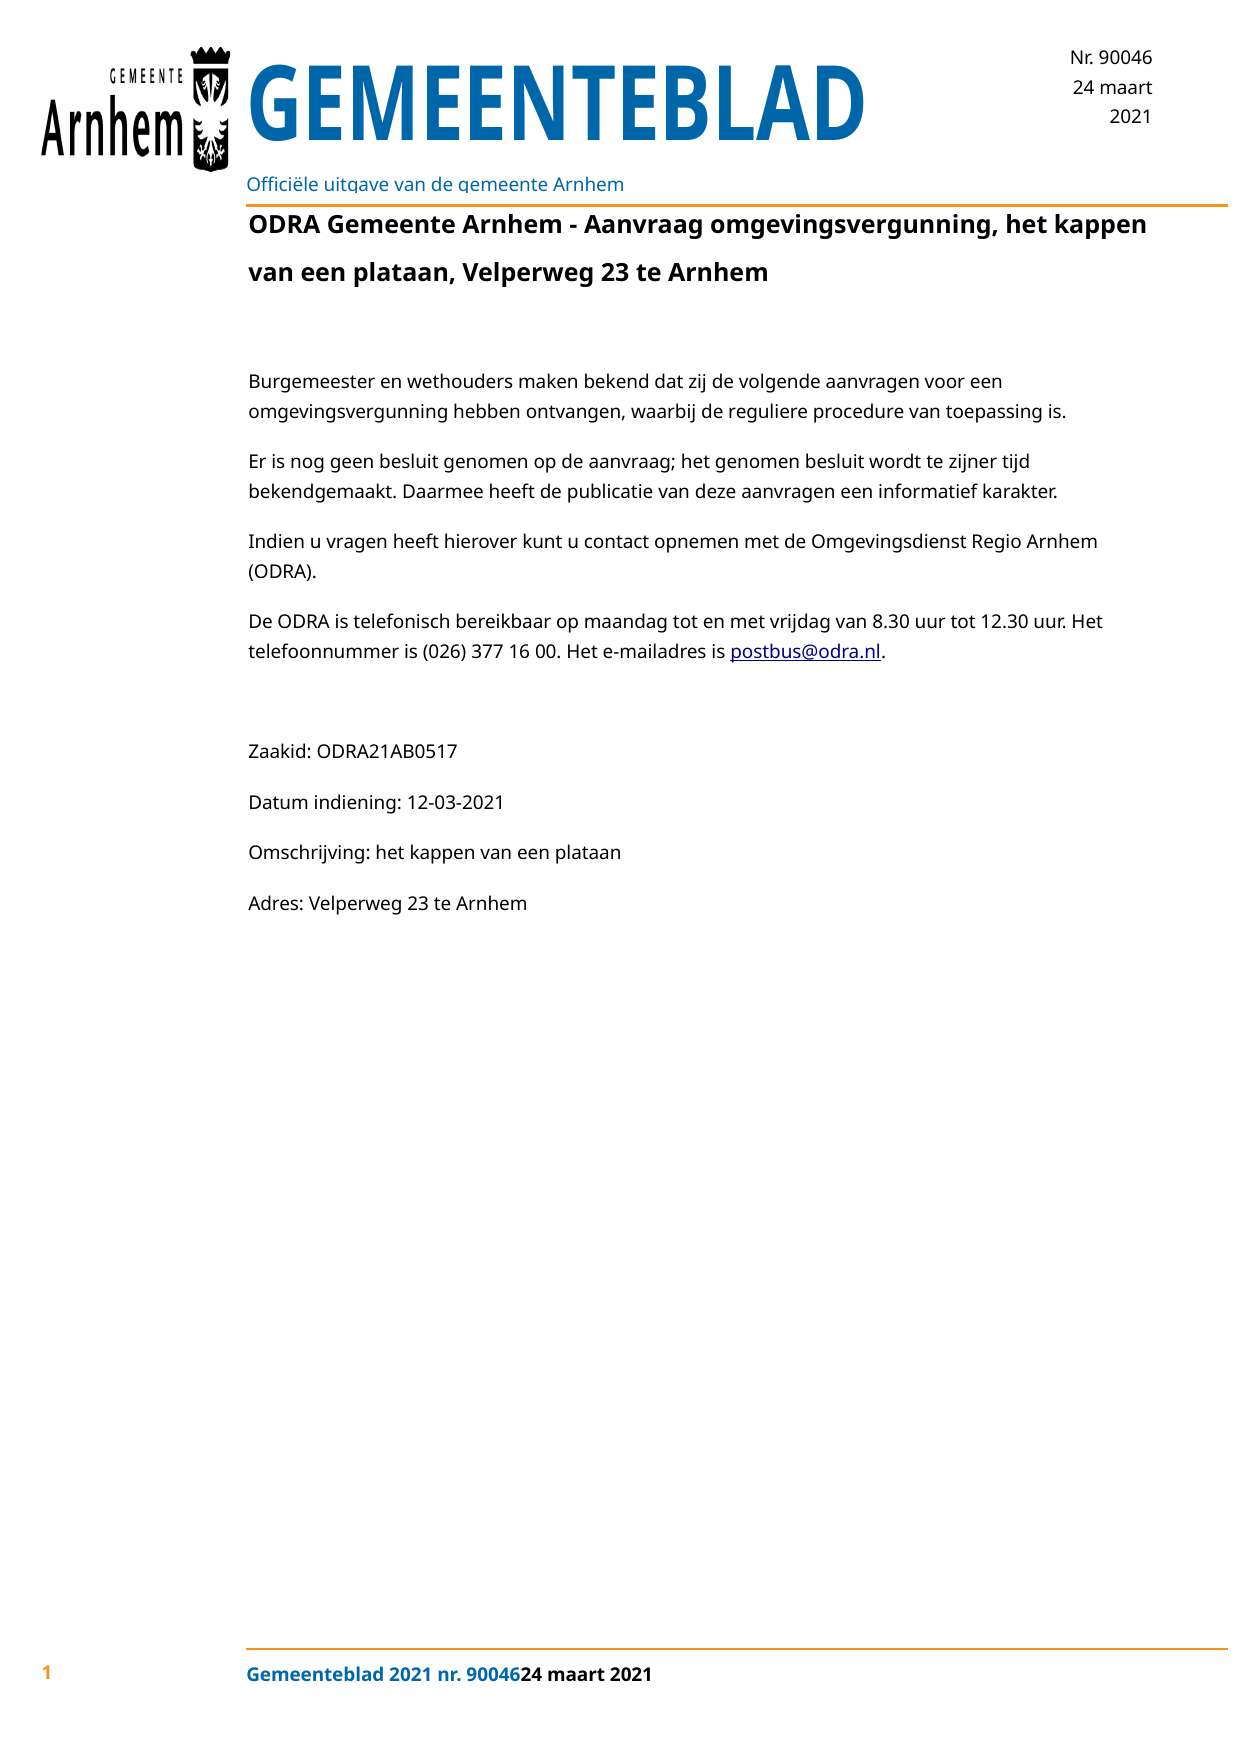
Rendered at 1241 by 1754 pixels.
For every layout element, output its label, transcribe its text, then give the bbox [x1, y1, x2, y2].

text Adres: Velperweg 23 te Arnhem [248, 890, 1152, 916]
text Er is nog geen besluit genomen op de aanvraag; het genomen besluit wordt te zijner tijd bekendgemaakt. Daarmee heeft de publicatie van deze aanvragen een informatief karakter. [248, 448, 1152, 504]
text Indien u vragen heeft hierover kunt u contact opnemen met de Omgevingsdienst Regio Arnhem (ODRA). [248, 528, 1152, 584]
text Burgemeester en wethouders maken bekend dat zij de volgende aanvragen voor een omgevingsvergunning hebben ontvangen, waarbij de reguliere procedure van toepassing is. [248, 368, 1152, 424]
text Omschrijving: het kappen van een plataan [248, 839, 1152, 865]
text Datum indiening: 12-03-2021 [248, 789, 1152, 815]
text De ODRA is telefonisch bereikbaar op maandag tot en met vrijdag van 8.30 uur tot 12.30 uur. Het telefoonnummer is (026) 377 16 00. Het e-mailadres is postbus@odra.nl. [248, 608, 1152, 664]
text ODRA Gemeente Arnhem - Aanvraag omgevingsvergunning, het kappen van een plataan, Velperweg 23 te Arnhem [248, 207, 1152, 288]
picture [41, 47, 231, 172]
text Zaakid: ODRA21AB0517 [248, 739, 1152, 764]
